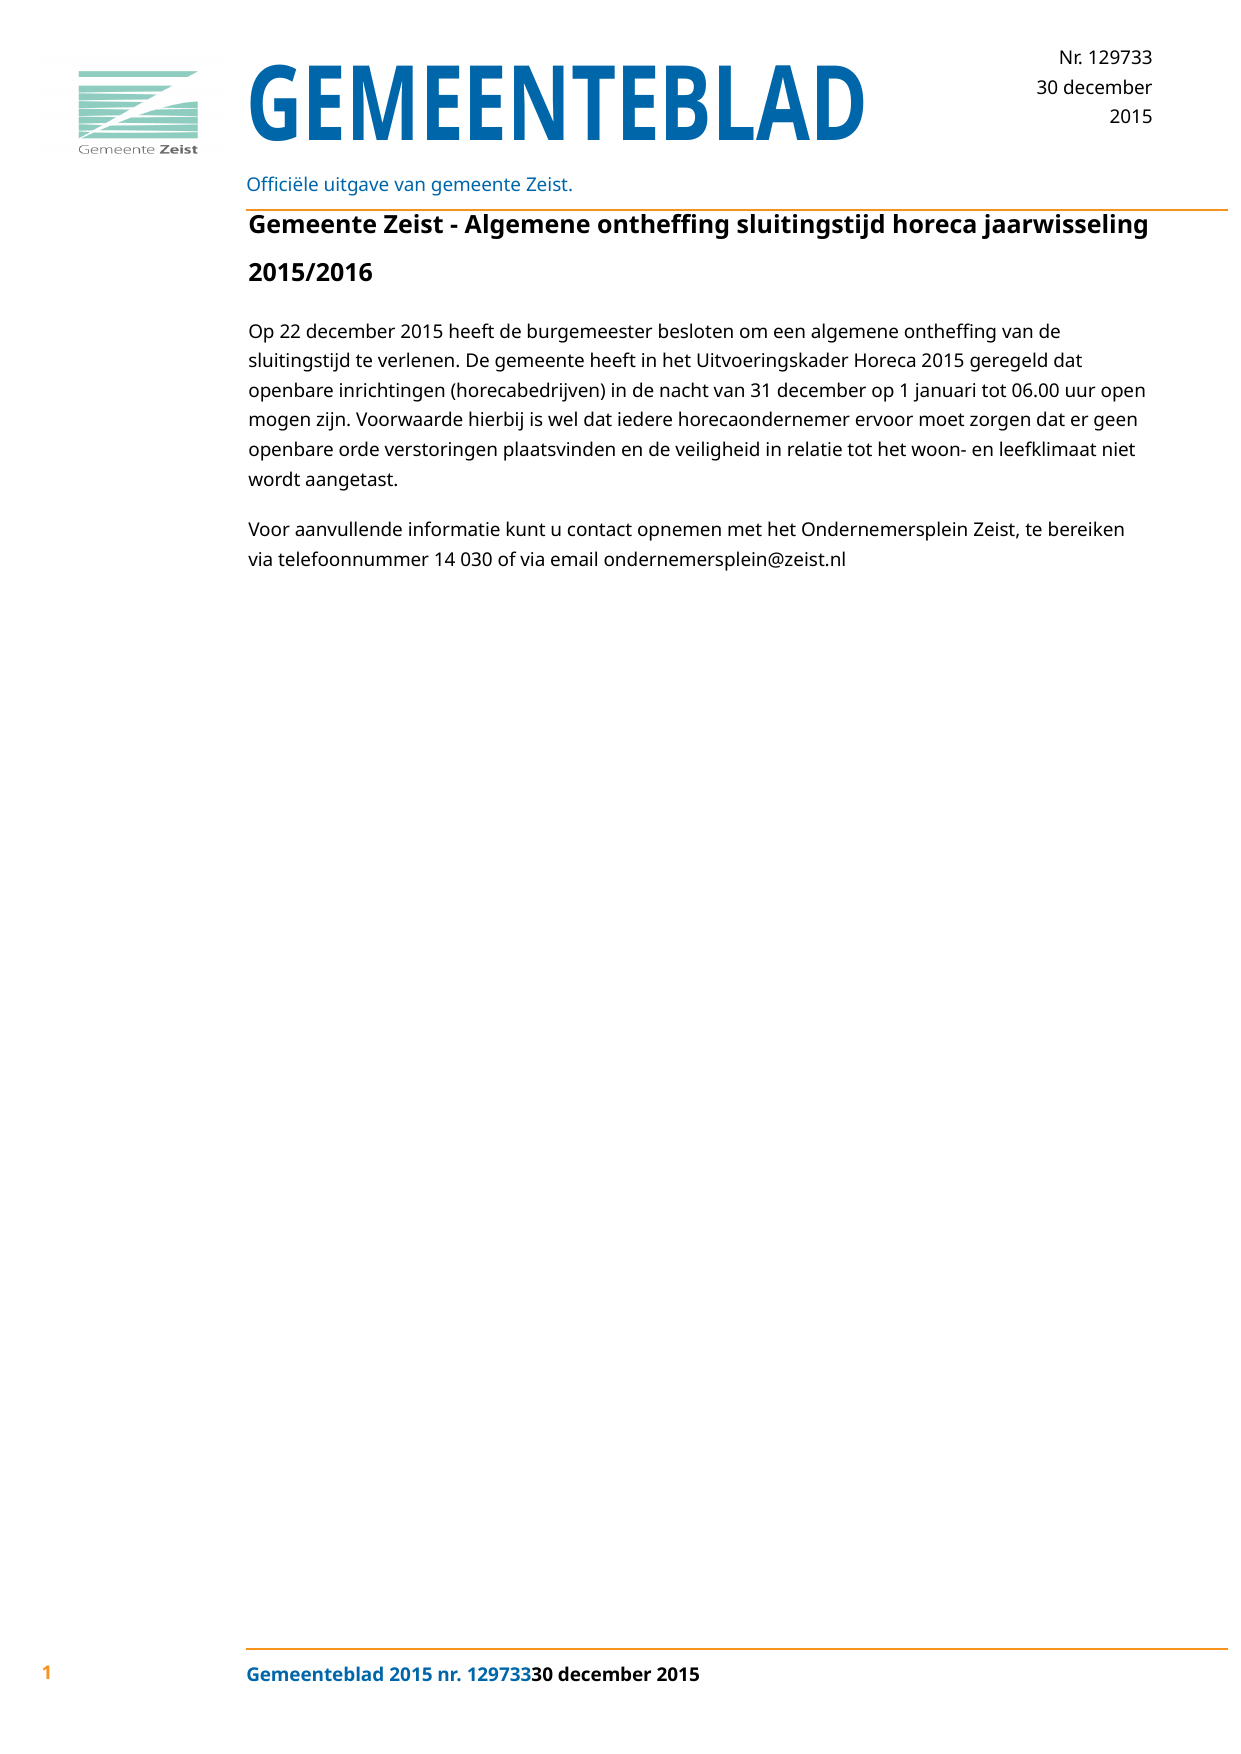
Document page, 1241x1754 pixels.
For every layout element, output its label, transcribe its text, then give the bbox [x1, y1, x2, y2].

text Op 22 december 2015 heeft de burgemeester besloten om een algemene ontheffing van de sluitingstijd te verlenen. De gemeente heeft in het Uitvoeringskader Horeca 2015 geregeld dat openbare inrichtingen (horecabedrijven) in de nacht van 31 december op 1 januari tot 06.00 uur open mogen zijn. Voorwaarde hierbij is wel dat iedere horecaondernemer ervoor moet zorgen dat er geen openbare orde verstoringen plaatsvinden en de veiligheid in relatie tot het woon- en leefklimaat niet wordt aangetast. [248, 318, 1152, 492]
text Gemeente Zeist - Algemene ontheffing sluitingstijd horeca jaarwisseling 2015/2016 [248, 211, 1152, 288]
text Voor aanvullende informatie kunt u contact opnemen met het Ondernemersplein Zeist, te bereiken via telefoonnummer 14 030 of via email ondernemersplein@zeist.nl [248, 516, 1152, 572]
picture [41, 47, 231, 172]
